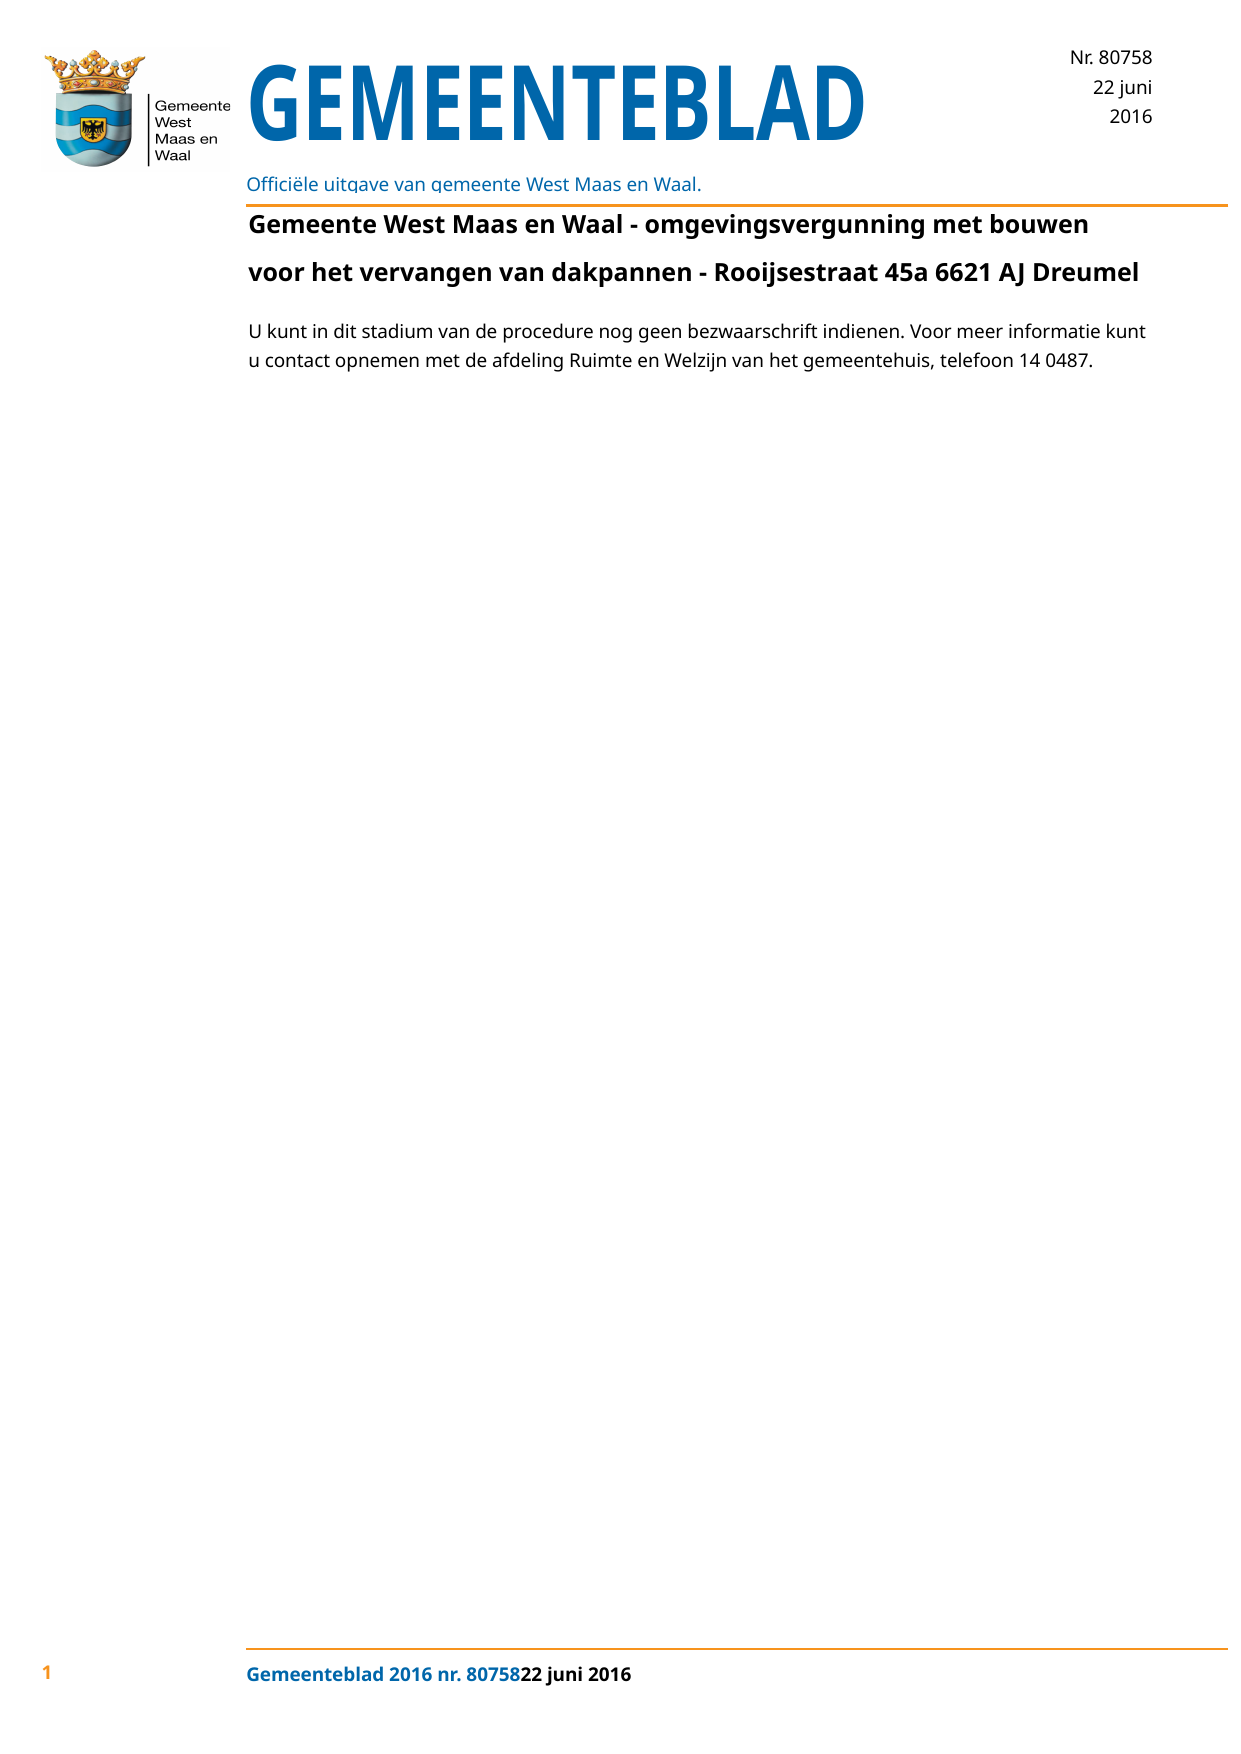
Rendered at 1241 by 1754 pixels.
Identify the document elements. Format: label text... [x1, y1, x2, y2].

text U kunt in dit stadium van de procedure nog geen bezwaarschrift indienen. Voor meer informatie kunt u contact opnemen met de afdeling Ruimte en Welzijn van het gemeentehuis, telefoon 14 0487. [248, 318, 1152, 373]
text Gemeente West Maas en Waal - omgevingsvergunning met bouwen voor het vervangen van dakpannen - Rooijsestraat 45a 6621 AJ Dreumel [248, 207, 1152, 288]
picture [41, 47, 231, 172]
